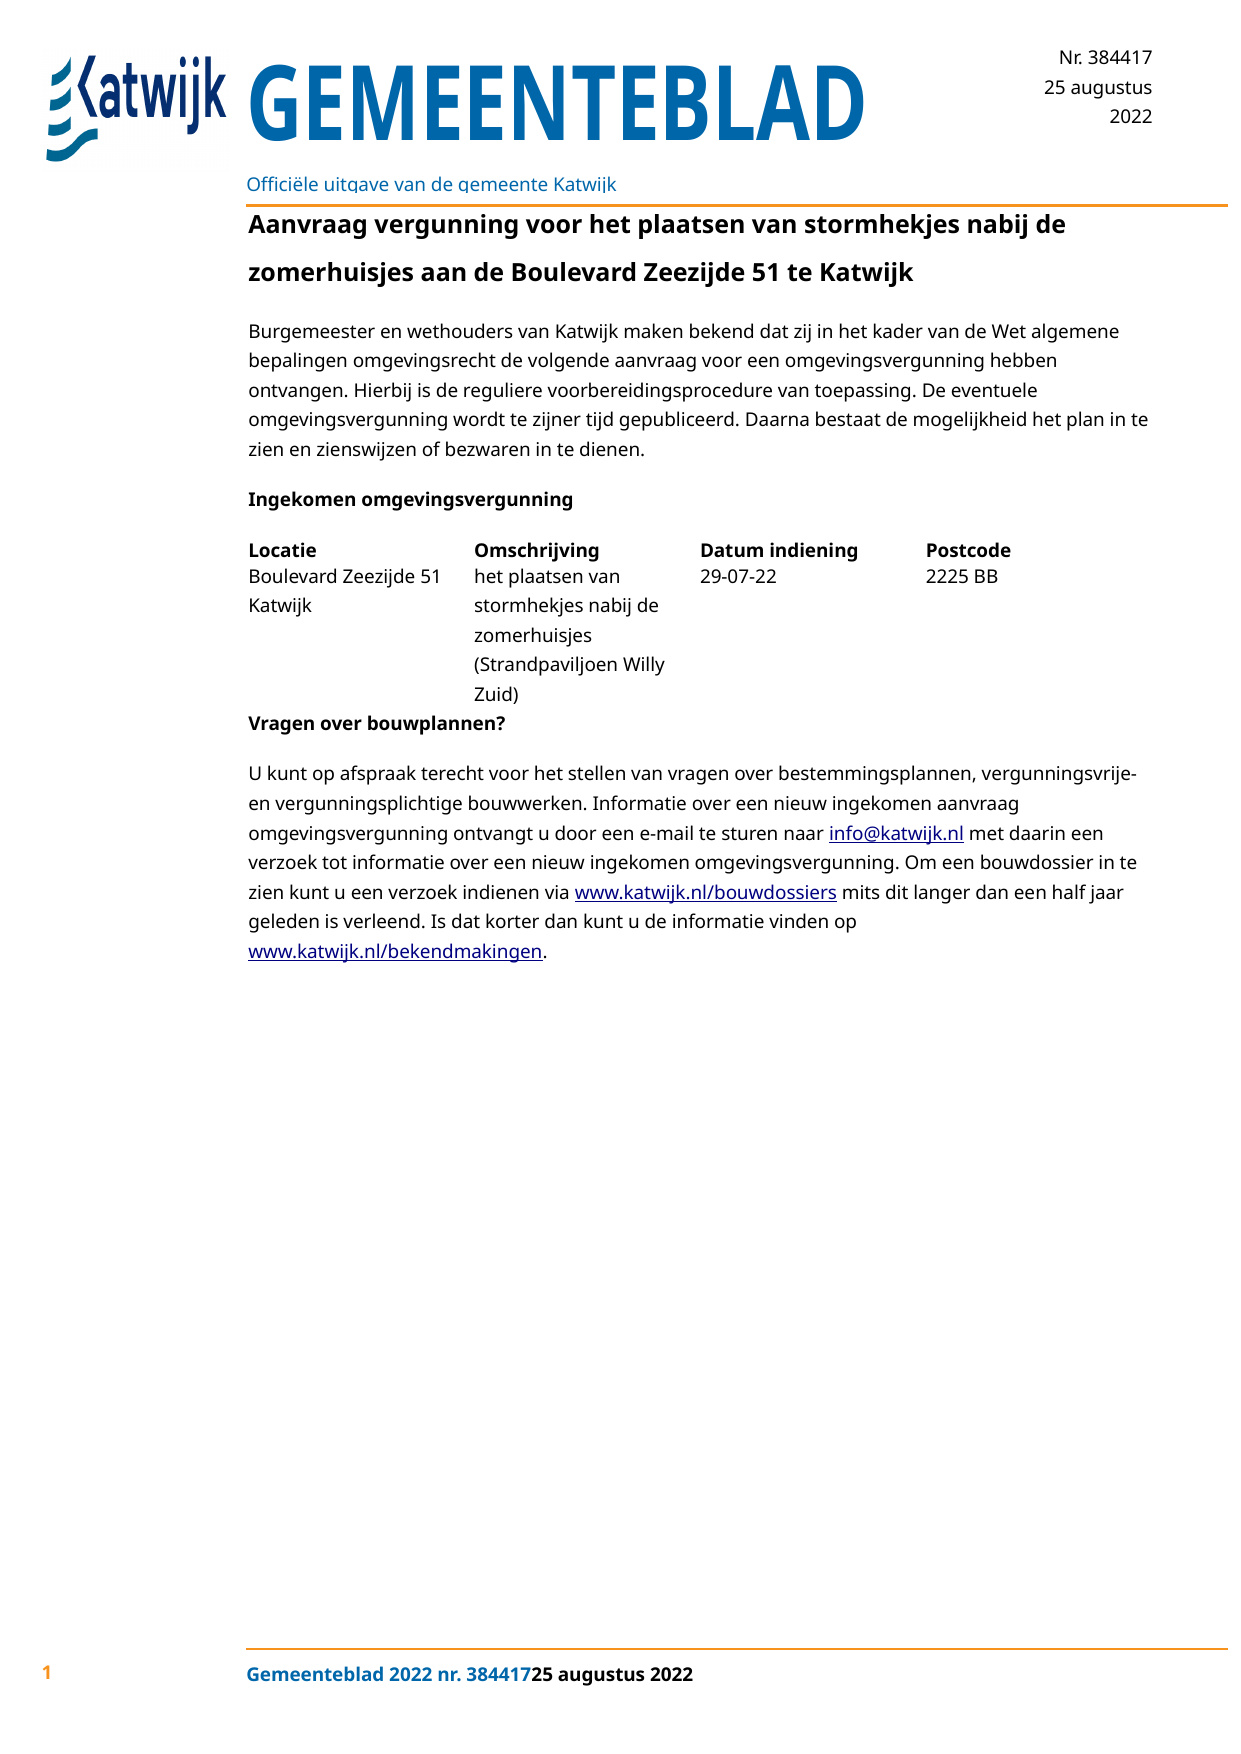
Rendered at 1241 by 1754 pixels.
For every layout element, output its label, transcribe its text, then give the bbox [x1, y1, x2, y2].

text Burgemeester en wethouders van Katwijk maken bekend dat zij in het kader van de Wet algemene bepalingen omgevingsrecht de volgende aanvraag voor een omgevingsvergunning hebben ontvangen. Hierbij is de reguliere voorbereidingsprocedure van toepassing. De eventuele omgevingsvergunning wordt te zijner tijd gepubliceerd. Daarna bestaat de mogelijkheid het plan in te zien en zienswijzen of bezwaren in te dienen. [248, 318, 1152, 462]
table_header Omschrijving [474, 537, 700, 563]
table_cell 2225 BB [926, 563, 1152, 707]
text Vragen over bouwplannen? [248, 710, 1152, 736]
table_cell het plaatsen van stormhekjes nabij de zomerhuisjes (Strandpaviljoen Willy Zuid) [474, 563, 700, 707]
table_header Locatie [248, 537, 474, 563]
table_cell 29-07-22 [700, 563, 926, 707]
table_cell Boulevard Zeezijde 51 Katwijk [248, 563, 474, 707]
text Aanvraag vergunning voor het plaatsen van stormhekjes nabij de zomerhuisjes aan de Boulevard Zeezijde 51 te Katwijk [248, 207, 1152, 288]
table_header Postcode [926, 537, 1152, 563]
picture [41, 47, 231, 172]
text U kunt op afspraak terecht voor het stellen van vragen over bestemmingsplannen, vergunningsvrije- en vergunningsplichtige bouwwerken. Informatie over een nieuw ingekomen aanvraag omgevingsvergunning ontvangt u door een e-mail te sturen naar info@katwijk.nl met daarin een verzoek tot informatie over een nieuw ingekomen omgevingsvergunning. Om een bouwdossier in te zien kunt u een verzoek indienen via www.katwijk.nl/bouwdossiers mits dit langer dan een half jaar geleden is verleend. Is dat korter dan kunt u de informatie vinden op www.katwijk.nl/bekendmakingen. [248, 761, 1152, 964]
table_header Datum indiening [700, 537, 926, 563]
text Ingekomen omgevingsvergunning [248, 487, 1152, 512]
